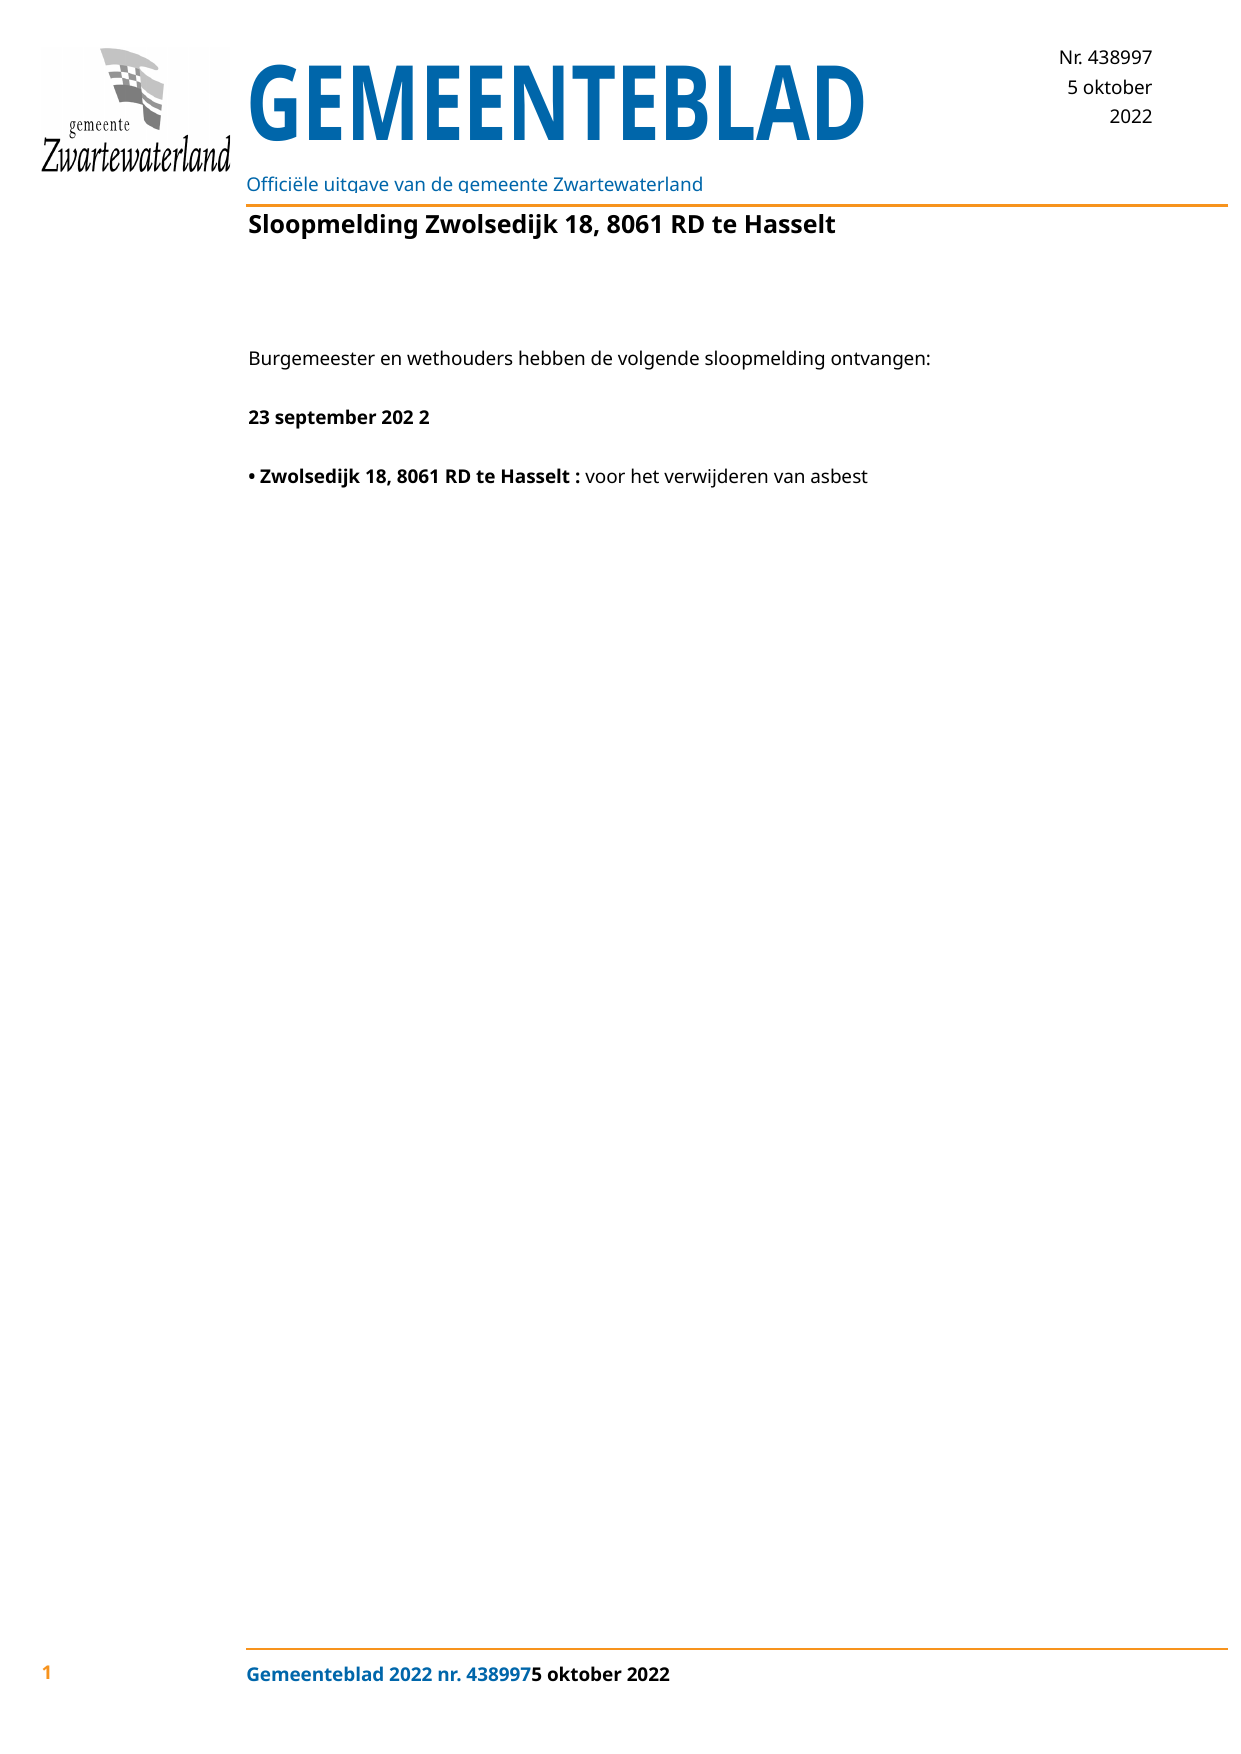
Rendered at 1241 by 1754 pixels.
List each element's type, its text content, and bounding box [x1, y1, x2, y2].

text Sloopmelding Zwolsedijk 18, 8061 RD te Hasselt [248, 207, 1152, 241]
picture [41, 47, 231, 172]
text • Zwolsedijk 18, 8061 RD te Hasselt : voor het verwijderen van asbest [248, 464, 1152, 489]
text 23 september 202 2 [248, 404, 1152, 430]
text Burgemeester en wethouders hebben de volgende sloopmelding ontvangen: [248, 345, 1152, 371]
